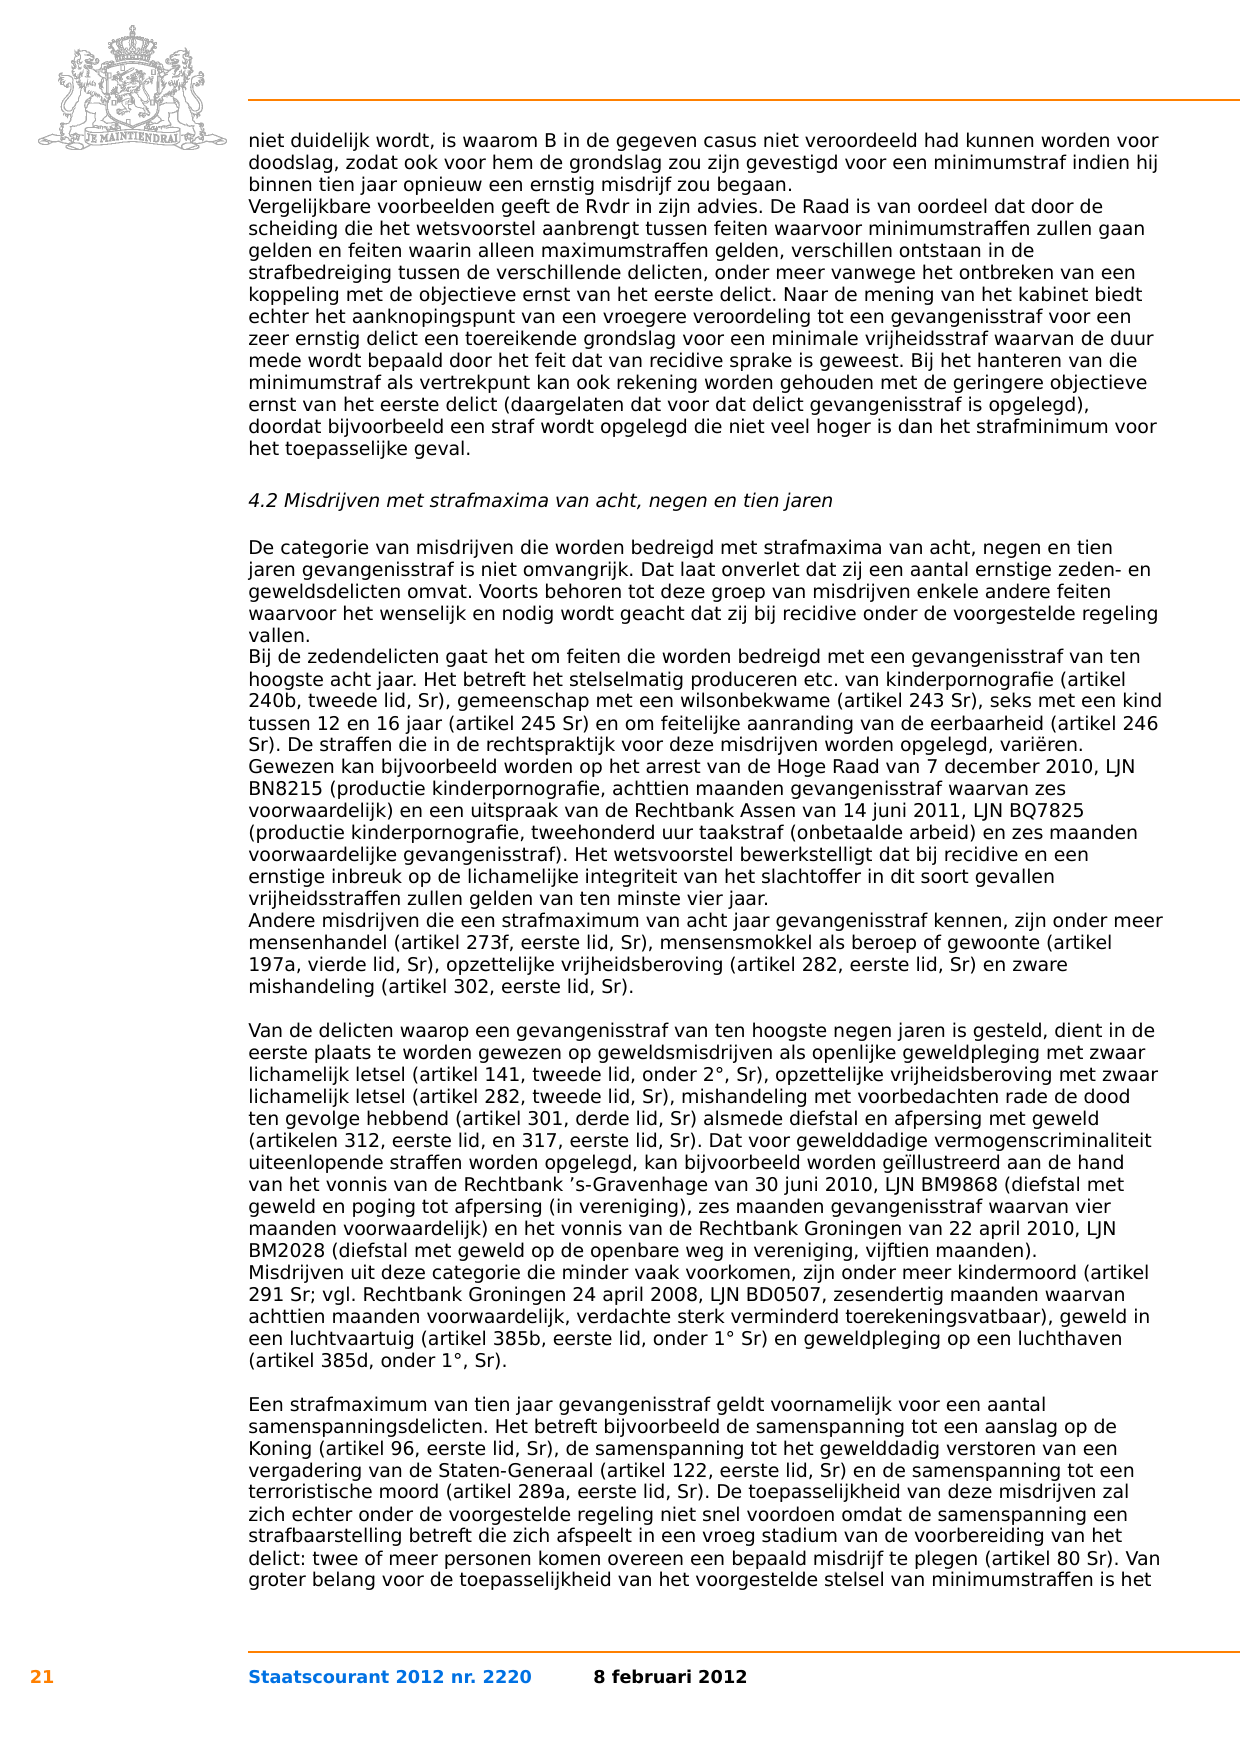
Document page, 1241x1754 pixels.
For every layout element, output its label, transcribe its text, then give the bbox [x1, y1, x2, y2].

text Bij de zedendelicten gaat het om feiten die worden bedreigd met een gevangenisstraf van ten hoogste acht jaar. Het betreft het stelselmatig produceren etc. van kinderpornografie (artikel 240b, tweede lid, Sr), gemeenschap met een wilsonbekwame (artikel 243 Sr), seks met een kind tussen 12 en 16 jaar (artikel 245 Sr) en om feitelijke aanranding van de eerbaarheid (artikel 246 Sr). De straffen die in de rechtspraktijk voor deze misdrijven worden opgelegd, variëren. Gewezen kan bijvoorbeeld worden op het arrest van de Hoge Raad van 7 december 2010, LJN BN8215 (productie kinderpornografie, achttien maanden gevangenisstraf waarvan zes voorwaardelijk) en een uitspraak van de Rechtbank Assen van 14 juni 2011, LJN BQ7825 (productie kinderpornografie, tweehonderd uur taakstraf (onbetaalde arbeid) en zes maanden voorwaardelijke gevangenisstraf). Het wetsvoorstel bewerkstelligt dat bij recidive en een ernstige inbreuk op de lichamelijke integriteit van het slachtoffer in dit soort gevallen vrijheidsstraffen zullen gelden van ten minste vier jaar. [248, 646, 1163, 910]
text Misdrijven uit deze categorie die minder vaak voorkomen, zijn onder meer kindermoord (artikel 291 Sr; vgl. Rechtbank Groningen 24 april 2008, LJN BD0507, zesendertig maanden waarvan achttien maanden voorwaardelijk, verdachte sterk verminderd toerekeningsvatbaar), geweld in een luchtvaartuig (artikel 385b, eerste lid, onder 1° Sr) en geweldpleging op een luchthaven (artikel 385d, onder 1°, Sr). [248, 1262, 1163, 1372]
text Van de delicten waarop een gevangenisstraf van ten hoogste negen jaren is gesteld, dient in de eerste plaats te worden gewezen op geweldsmisdrijven als openlijke geweldpleging met zwaar lichamelijk letsel (artikel 141, tweede lid, onder 2°, Sr), opzettelijke vrijheidsberoving met zwaar lichamelijk letsel (artikel 282, tweede lid, Sr), mishandeling met voorbedachten rade de dood ten gevolge hebbend (artikel 301, derde lid, Sr) alsmede diefstal en afpersing met geweld (artikelen 312, eerste lid, en 317, eerste lid, Sr). Dat voor gewelddadige vermogenscriminaliteit uiteenlopende straffen worden opgelegd, kan bijvoorbeeld worden geïllustreerd aan de hand van het vonnis van de Rechtbank ’s-Gravenhage van 30 juni 2010, LJN BM9868 (diefstal met geweld en poging tot afpersing (in vereniging), zes maanden gevangenisstraf waarvan vier maanden voorwaardelijk) en het vonnis van de Rechtbank Groningen van 22 april 2010, LJN BM2028 (diefstal met geweld op de openbare weg in vereniging, vijftien maanden). [248, 1020, 1163, 1262]
text niet duidelijk wordt, is waarom B in de gegeven casus niet veroordeeld had kunnen worden voor doodslag, zodat ook voor hem de grondslag zou zijn gevestigd voor een minimumstraf indien hij binnen tien jaar opnieuw een ernstig misdrijf zou begaan. [248, 130, 1163, 196]
subtitle 4.2 Misdrijven met strafmaxima van acht, negen en tien jaren [248, 489, 1163, 512]
text Vergelijkbare voorbeelden geeft de Rvdr in zijn advies. De Raad is van oordeel dat door de scheiding die het wetsvoorstel aanbrengt tussen feiten waarvoor minimumstraffen zullen gaan gelden en feiten waarin alleen maximumstraffen gelden, verschillen ontstaan in de strafbedreiging tussen de verschillende delicten, onder meer vanwege het ontbreken van een koppeling met de objectieve ernst van het eerste delict. Naar de mening van het kabinet biedt echter het aanknopingspunt van een vroegere veroordeling tot een gevangenisstraf voor een zeer ernstig delict een toereikende grondslag voor een minimale vrijheidsstraf waarvan de duur mede wordt bepaald door het feit dat van recidive sprake is geweest. Bij het hanteren van die minimumstraf als vertrekpunt kan ook rekening worden gehouden met de geringere objectieve ernst van het eerste delict (daargelaten dat voor dat delict gevangenisstraf is opgelegd), doordat bijvoorbeeld een straf wordt opgelegd die niet veel hoger is dan het strafminimum voor het toepasselijke geval. [248, 196, 1163, 459]
text Andere misdrijven die een strafmaximum van acht jaar gevangenisstraf kennen, zijn onder meer mensenhandel (artikel 273f, eerste lid, Sr), mensensmokkel als beroep of gewoonte (artikel 197a, vierde lid, Sr), opzettelijke vrijheidsberoving (artikel 282, eerste lid, Sr) en zware mishandeling (artikel 302, eerste lid, Sr). [248, 910, 1163, 998]
picture [38, 25, 227, 150]
text De categorie van misdrijven die worden bedreigd met strafmaxima van acht, negen en tien jaren gevangenisstraf is niet omvangrijk. Dat laat onverlet dat zij een aantal ernstige zeden- en geweldsdelicten omvat. Voorts behoren tot deze groep van misdrijven enkele andere feiten waarvoor het wenselijk en nodig wordt geacht dat zij bij recidive onder de voorgestelde regeling vallen. [248, 537, 1163, 646]
text Een strafmaximum van tien jaar gevangenisstraf geldt voornamelijk voor een aantal samenspanningsdelicten. Het betreft bijvoorbeeld de samenspanning tot een aanslag op de Koning (artikel 96, eerste lid, Sr), de samenspanning tot het gewelddadig verstoren van een vergadering van de Staten-Generaal (artikel 122, eerste lid, Sr) en de samenspanning tot een terroristische moord (artikel 289a, eerste lid, Sr). De toepasselijkheid van deze misdrijven zal zich echter onder de voorgestelde regeling niet snel voordoen omdat de samenspanning een strafbaarstelling betreft die zich afspeelt in een vroeg stadium van de voorbereiding van het delict: twee of meer personen komen overeen een bepaald misdrijf te plegen (artikel 80 Sr). Van groter belang voor de toepasselijkheid van het voorgestelde stelsel van minimumstraffen is het [248, 1393, 1163, 1591]
